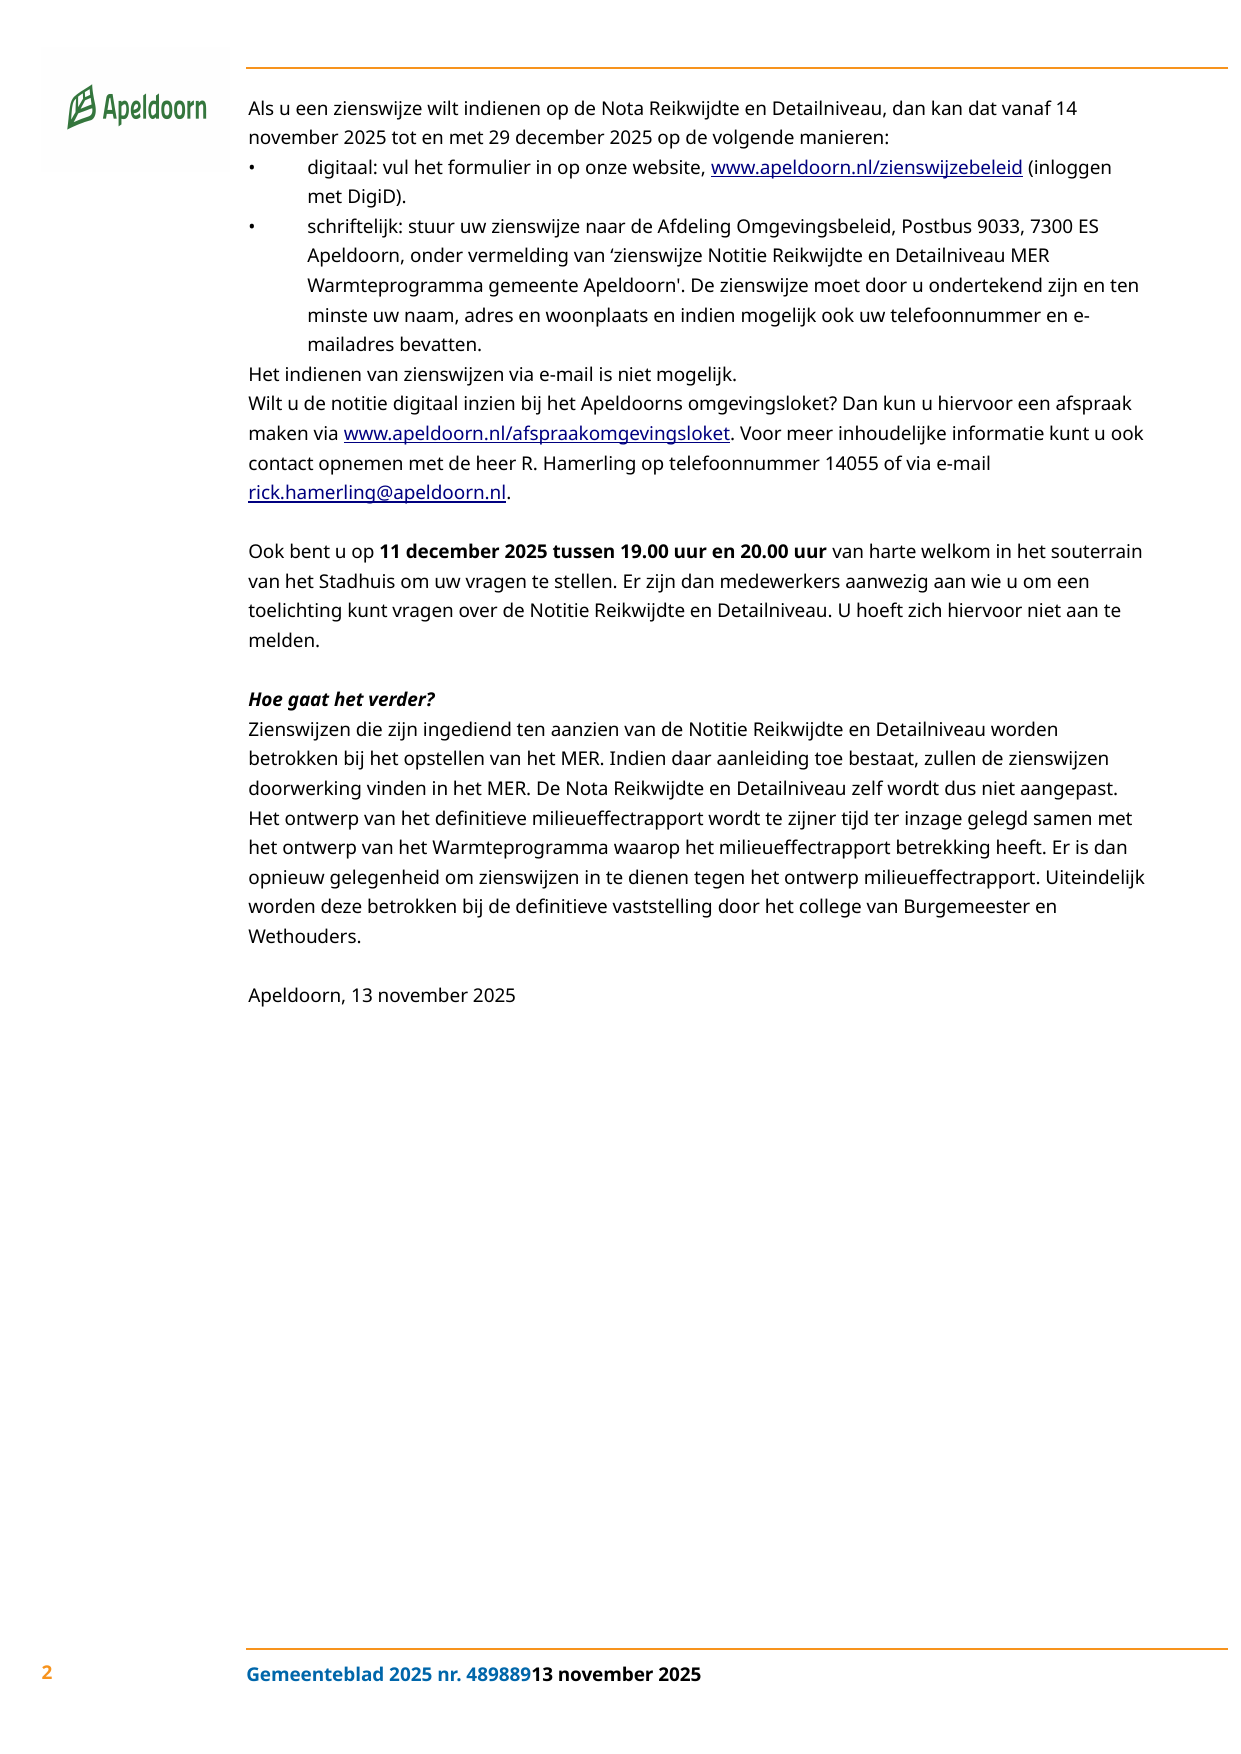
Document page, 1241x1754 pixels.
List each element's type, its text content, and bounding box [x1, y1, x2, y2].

text Hoe gaat het verder? [248, 686, 1152, 712]
list schriftelijk: stuur uw zienswijze naar de Afdeling Omgevingsbeleid, Postbus 9033, 7300 ES Apeldoorn, onder vermelding van ‘zienswijze Notitie Reikwijdte en Detailniveau MER Warmteprogramma gemeente Apeldoorn'. De zienswijze moet door u ondertekend zijn en ten minste uw naam, adres en woonplaats en indien mogelijk ook uw telefoonnummer en e-mailadres bevatten. [248, 213, 1152, 357]
list digitaal: vul het formulier in op onze website, www.apeldoorn.nl/zienswijzebeleid (inloggen met DigiD). [248, 154, 1152, 209]
picture [41, 47, 231, 172]
text Ook bent u op 11 december 2025 tussen 19.00 uur en 20.00 uur van harte welkom in het souterrain van het Stadhuis om uw vragen te stellen. Er zijn dan medewerkers aanwezig aan wie u om een toelichting kunt vragen over de Notitie Reikwijdte en Detailniveau. U hoeft zich hiervoor niet aan te melden. [248, 538, 1152, 653]
text Apeldoorn, 13 november 2025 [248, 982, 1152, 1008]
text Als u een zienswijze wilt indienen op de Nota Reikwijdte en Detailniveau, dan kan dat vanaf 14 november 2025 tot en met 29 december 2025 op de volgende manieren: [248, 95, 1152, 150]
text Zienswijzen die zijn ingediend ten aanzien van de Notitie Reikwijdte en Detailniveau worden betrokken bij het opstellen van het MER. Indien daar aanleiding toe bestaat, zullen de zienswijzen doorwerking vinden in het MER. De Nota Reikwijdte en Detailniveau zelf wordt dus niet aangepast. Het ontwerp van het definitieve milieueffectrapport wordt te zijner tijd ter inzage gelegd samen met het ontwerp van het Warmteprogramma waarop het milieueffectrapport betrekking heeft. Er is dan opnieuw gelegenheid om zienswijzen in te dienen tegen het ontwerp milieueffectrapport. Uiteindelijk worden deze betrokken bij de definitieve vaststelling door het college van Burgemeester en Wethouders. [248, 716, 1152, 949]
text Het indienen van zienswijzen via e-mail is niet mogelijk. [248, 361, 1152, 387]
text Wilt u de notitie digitaal inzien bij het Apeldoorns omgevingsloket? Dan kun u hiervoor een afspraak maken via www.apeldoorn.nl/afspraakomgevingsloket. Voor meer inhoudelijke informatie kunt u ook contact opnemen met de heer R. Hamerling op telefoonnummer 14055 of via e-mail rick.hamerling@apeldoorn.nl. [248, 391, 1152, 505]
